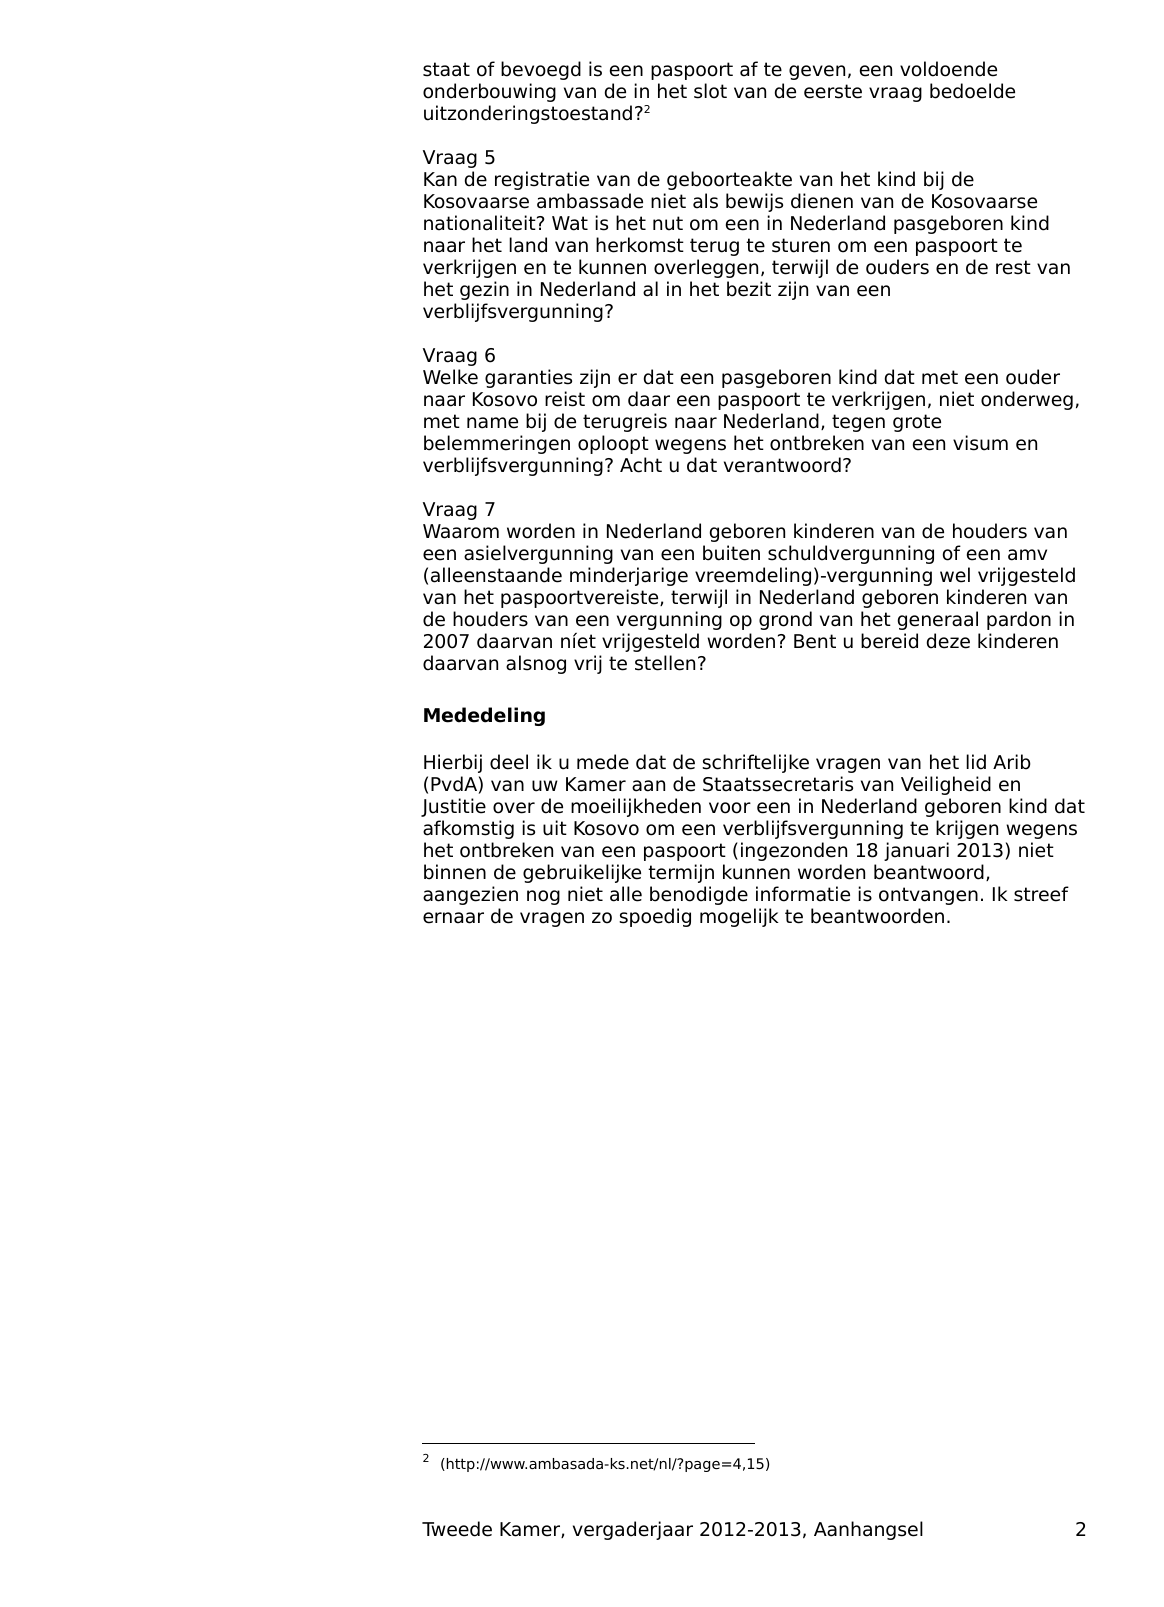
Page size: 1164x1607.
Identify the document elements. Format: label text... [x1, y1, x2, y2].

text Vraag 5 [422, 147, 1087, 169]
text Vraag 7 [422, 499, 1087, 521]
text Vraag 6 [422, 345, 1087, 367]
text Waarom worden in Nederland geboren kinderen van de houders van een asielvergunning van een buiten schuldvergunning of een amv (alleenstaande minderjarige vreemdeling)-vergunning wel vrijgesteld van het paspoortvereiste, terwijl in Nederland geboren kinderen van de houders van een vergunning op grond van het generaal pardon in 2007 daarvan níet vrijgesteld worden? Bent u bereid deze kinderen daarvan alsnog vrij te stellen? [422, 521, 1087, 675]
text staat of bevoegd is een paspoort af te geven, een voldoende onderbouwing van de in het slot van de eerste vraag bedoelde uitzonderingstoestand? [422, 59, 1087, 125]
text (http://www.ambasada-ks.net/nl/?page=4,15) [422, 1452, 1087, 1474]
subtitle Mededeling [422, 705, 1087, 727]
text Welke garanties zijn er dat een pasgeboren kind dat met een ouder naar Kosovo reist om daar een paspoort te verkrijgen, niet onderweg, met name bij de terugreis naar Nederland, tegen grote belemmeringen oploopt wegens het ontbreken van een visum en verblijfsvergunning? Acht u dat verantwoord? [422, 367, 1087, 477]
text Kan de registratie van de geboorteakte van het kind bij de Kosovaarse ambassade niet als bewijs dienen van de Kosovaarse nationaliteit? Wat is het nut om een in Nederland pasgeboren kind naar het land van herkomst terug te sturen om een paspoort te verkrijgen en te kunnen overleggen, terwijl de ouders en de rest van het gezin in Nederland al in het bezit zijn van een verblijfsvergunning? [422, 169, 1087, 323]
text Hierbij deel ik u mede dat de schriftelijke vragen van het lid Arib (PvdA) van uw Kamer aan de Staatssecretaris van Veiligheid en Justitie over de moeilijkheden voor een in Nederland geboren kind dat afkomstig is uit Kosovo om een verblijfsvergunning te krijgen wegens het ontbreken van een paspoort (ingezonden 18 januari 2013) niet binnen de gebruikelijke termijn kunnen worden beantwoord, aangezien nog niet alle benodigde informatie is ontvangen. Ik streef ernaar de vragen zo spoedig mogelijk te beantwoorden. [422, 752, 1087, 928]
